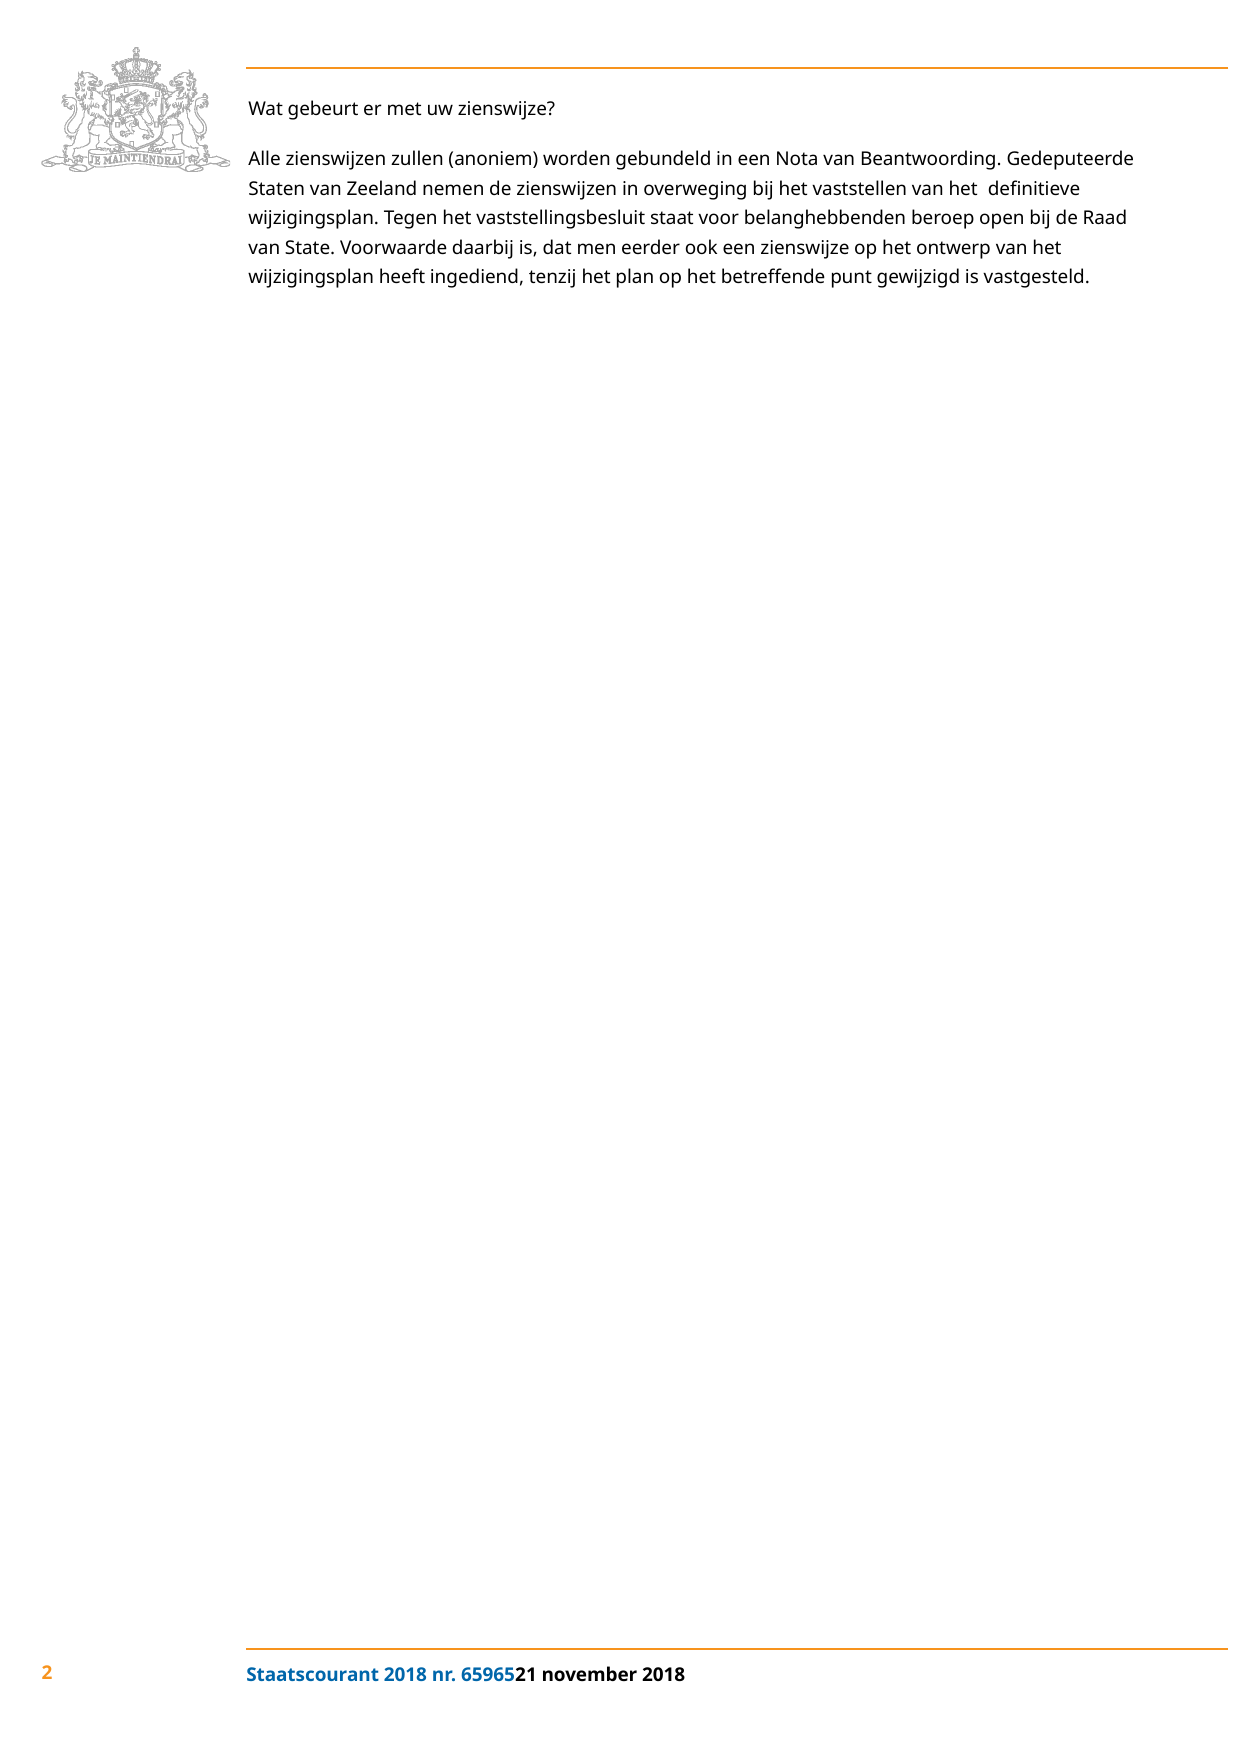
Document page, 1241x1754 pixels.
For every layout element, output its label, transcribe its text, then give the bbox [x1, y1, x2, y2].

text Alle zienswijzen zullen (anoniem) worden gebundeld in een Nota van Beantwoording. Gedeputeerde Staten van Zeeland nemen de zienswijzen in overweging bij het vaststellen van het definitieve wijzigingsplan. Tegen het vaststellingsbesluit staat voor belanghebbenden beroep open bij de Raad van State. Voorwaarde daarbij is, dat men eerder ook een zienswijze op het ontwerp van het wijzigingsplan heeft ingediend, tenzij het plan op het betreffende punt gewijzigd is vastgesteld. [248, 145, 1152, 289]
picture [41, 47, 231, 172]
text Wat gebeurt er met uw zienswijze? [248, 95, 1152, 121]
